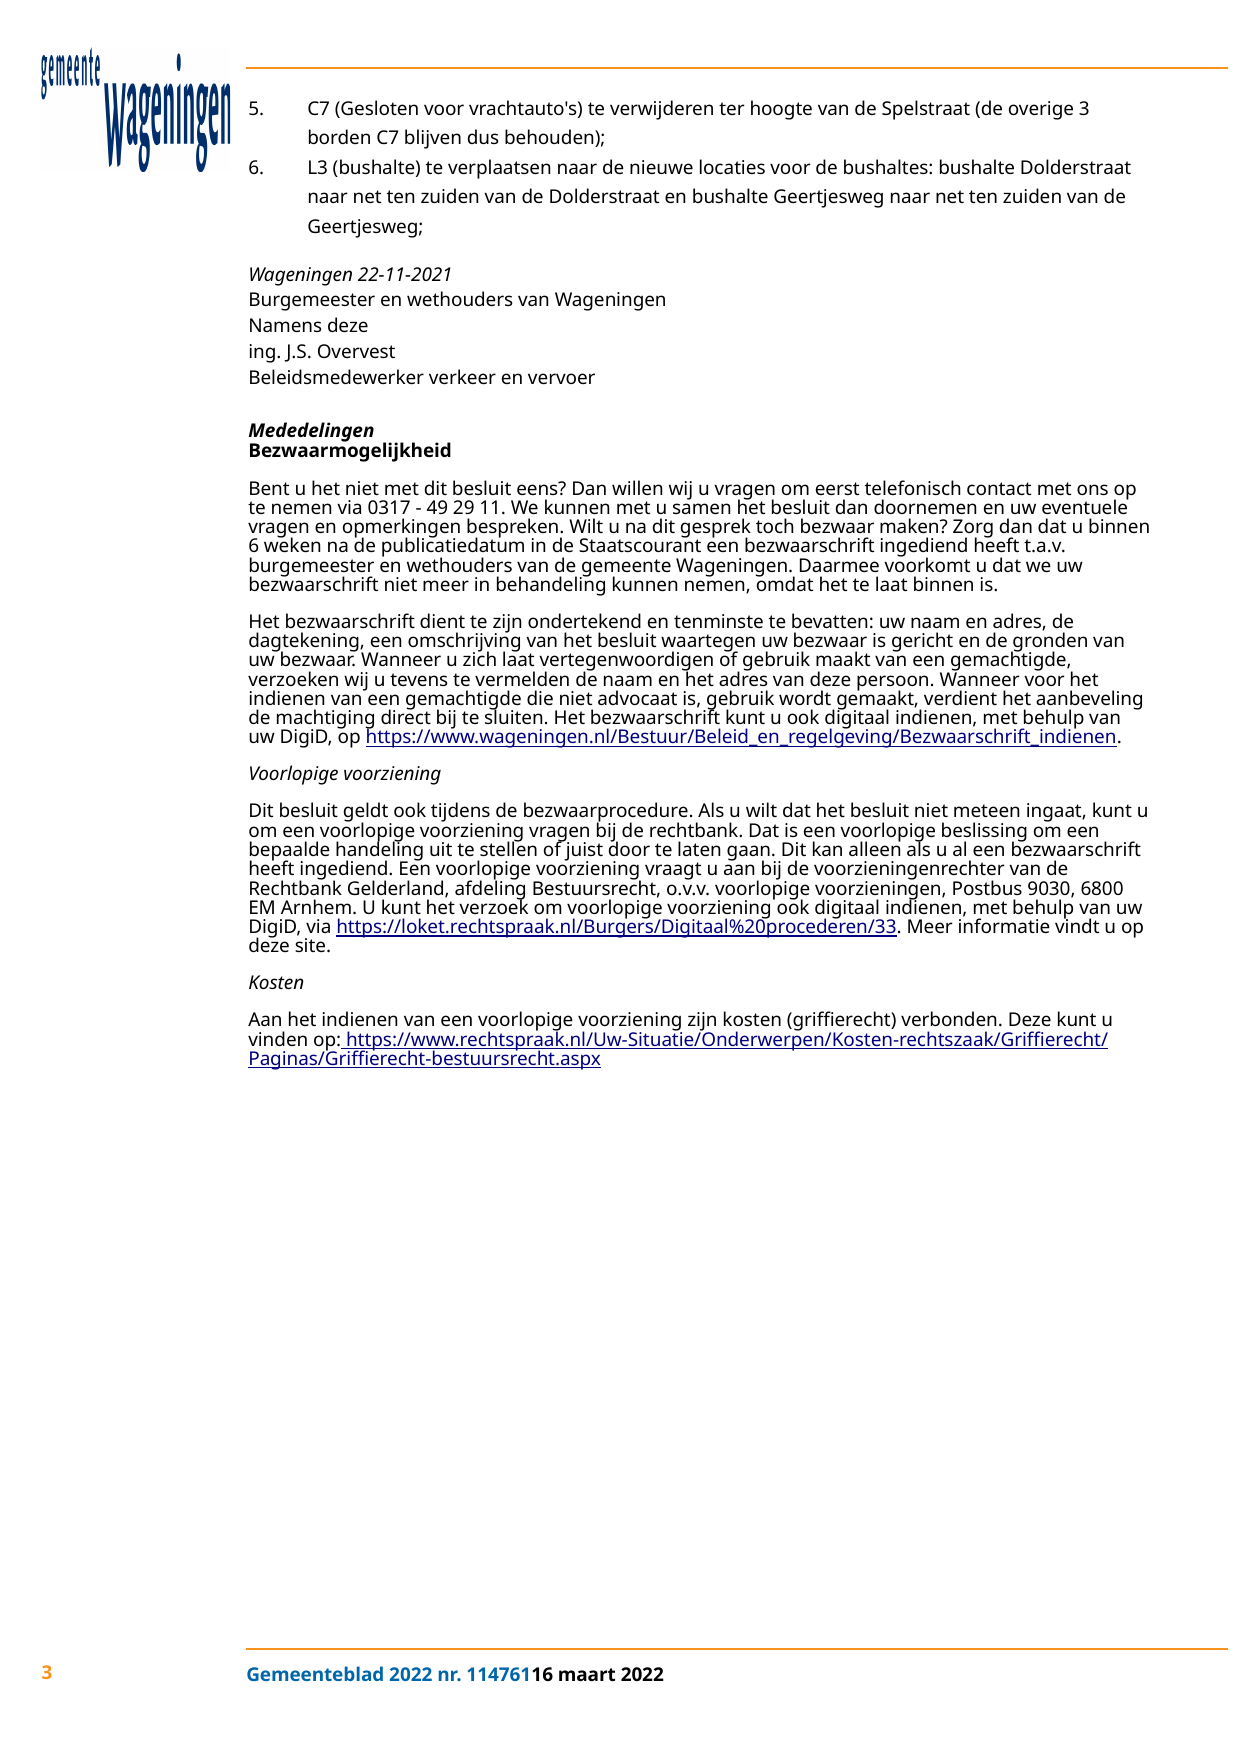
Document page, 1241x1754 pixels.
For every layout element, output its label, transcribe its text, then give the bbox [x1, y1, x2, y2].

text Wageningen 22-11-2021 [248, 261, 1152, 287]
text Aan het indienen van een voorlopige voorziening zijn kosten (griffierecht) verbonden. Deze kunt u vinden op: https://www.rechtspraak.nl/Uw-Situatie/Onderwerpen/Kosten-rechtszaak/Griffierecht/Paginas/Griffierecht-bestuursrecht.aspx [248, 1011, 1152, 1069]
list C7 (Gesloten voor vrachtauto's) te verwijderen ter hoogte van de Spelstraat (de overige 3 borden C7 blijven dus behouden); [248, 95, 1152, 150]
text Bent u het niet met dit besluit eens? Dan willen wij u vragen om eerst telefonisch contact met ons op te nemen via 0317 - 49 29 11. We kunnen met u samen het besluit dan doornemen en uw eventuele vragen en opmerkingen bespreken. Wilt u na dit gesprek toch bezwaar maken? Zorg dan dat u binnen 6 weken na de publicatiedatum in de Staatscourant een bezwaarschrift ingediend heeft t.a.v. burgemeester en wethouders van de gemeente Wageningen. Daarmee voorkomt u dat we uw bezwaarschrift niet meer in behandeling kunnen nemen, omdat het te laat binnen is. [248, 479, 1152, 595]
text ing. J.S. Overvest [248, 338, 1152, 364]
text Dit besluit geldt ook tijdens de bezwaarprocedure. Als u wilt dat het besluit niet meteen ingaat, kunt u om een voorlopige voorziening vragen bij de rechtbank. Dat is een voorlopige beslissing om een bepaalde handeling uit te stellen of juist door te laten gaan. Dit kan alleen als u al een bezwaarschrift heeft ingediend. Een voorlopige voorziening vraagt u aan bij de voorzieningenrechter van de Rechtbank Gelderland, afdeling Bestuursrecht, o.v.v. voorlopige voorzieningen, Postbus 9030, 6800 EM Arnhem. U kunt het verzoek om voorlopige voorziening ook digitaal indienen, met behulp van uw DigiD, via https://loket.rechtspraak.nl/Burgers/Digitaal%20procederen/33. Meer informatie vindt u op deze site. [248, 802, 1152, 957]
picture [41, 47, 231, 172]
text Het bezwaarschrift dient te zijn ondertekend en tenminste te bevatten: uw naam en adres, de dagtekening, een omschrijving van het besluit waartegen uw bezwaar is gericht en de gronden van uw bezwaar. Wanneer u zich laat vertegenwoordigen of gebruik maakt van een gemachtigde, verzoeken wij u tevens te vermelden de naam en het adres van deze persoon. Wanneer voor het indienen van een gemachtigde die niet advocaat is, gebruik wordt gemaakt, verdient het aanbeveling de machtiging direct bij te sluiten. Het bezwaarschrift kunt u ook digitaal indienen, met behulp van uw DigiD, op https://www.wageningen.nl/Bestuur/Beleid_en_regelgeving/Bezwaarschrift_indienen. [248, 613, 1152, 748]
text Bezwaarmogelijkheid [248, 442, 1152, 462]
text Namens deze [248, 312, 1152, 338]
text Beleidsmedewerker verkeer en vervoer [248, 364, 1152, 389]
text Kosten [248, 974, 1152, 993]
list L3 (bushalte) te verplaatsen naar de nieuwe locaties voor de bushaltes: bushalte Dolderstraat naar net ten zuiden van de Dolderstraat en bushalte Geertjesweg naar net ten zuiden van de Geertjesweg; [248, 154, 1152, 239]
text Mededelingen [248, 417, 1152, 442]
text Voorlopige voorziening [248, 765, 1152, 785]
text Burgemeester en wethouders van Wageningen [248, 287, 1152, 312]
